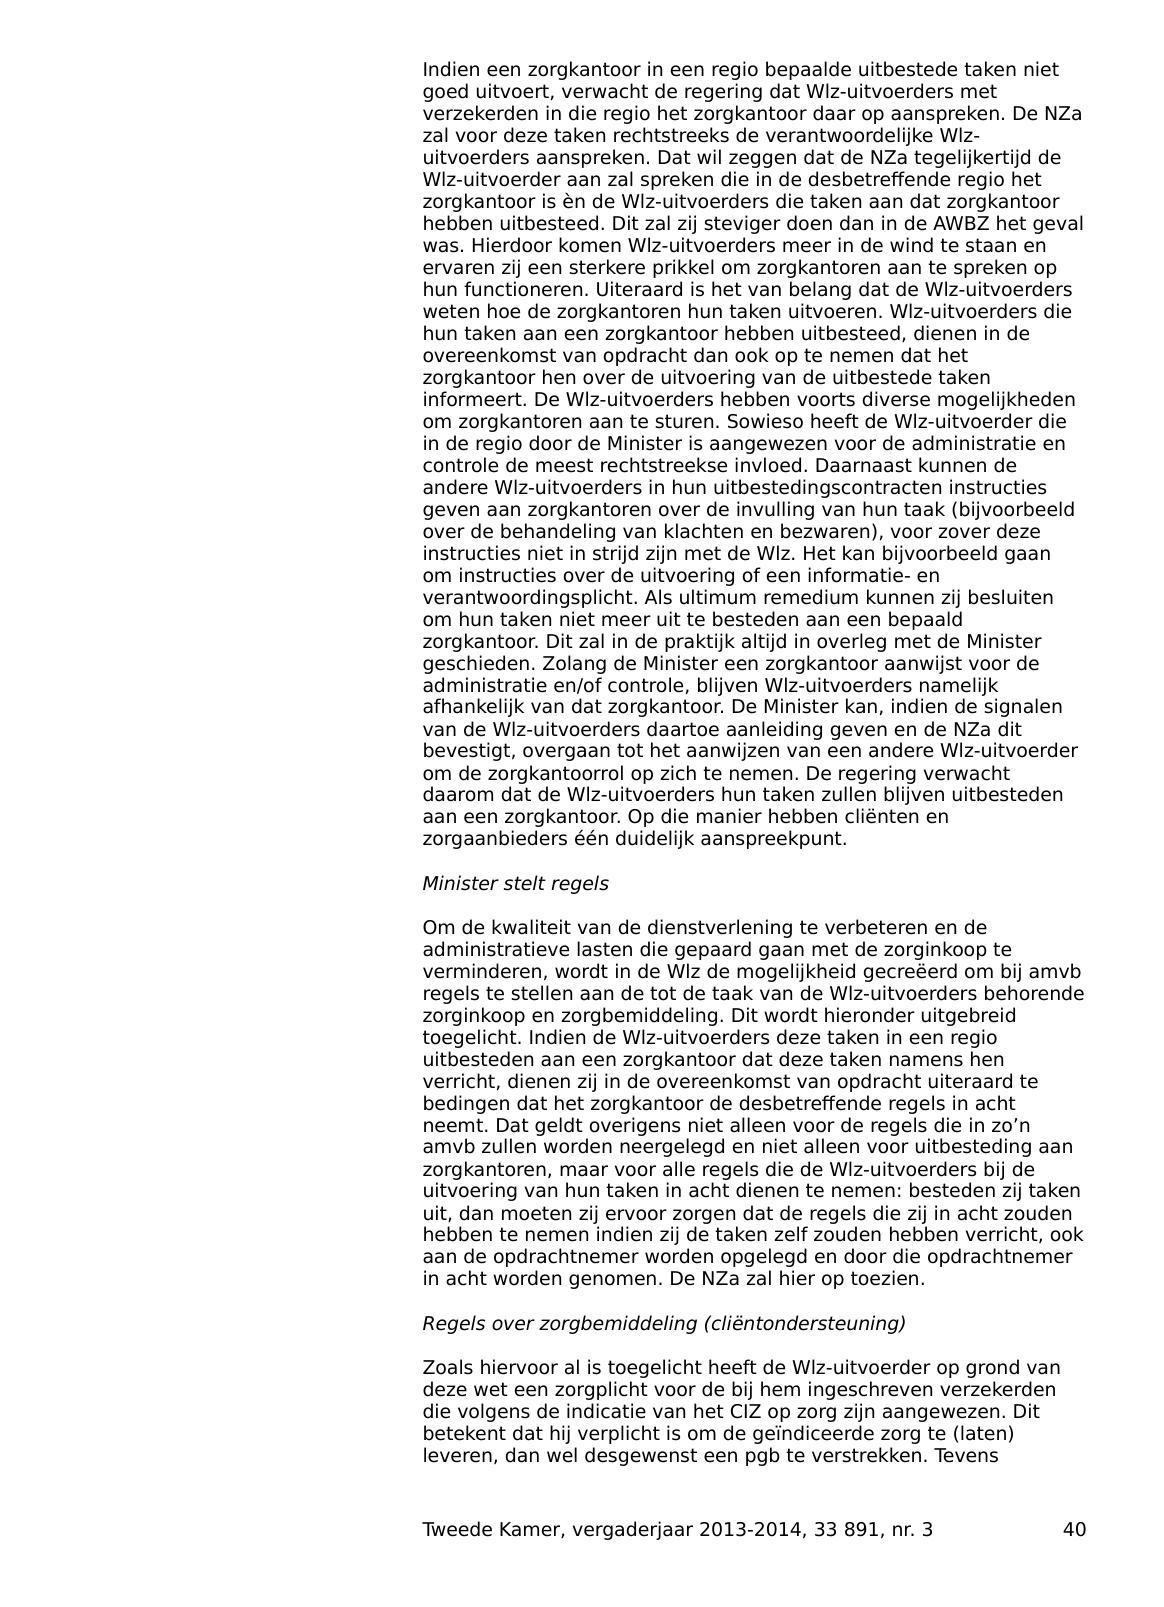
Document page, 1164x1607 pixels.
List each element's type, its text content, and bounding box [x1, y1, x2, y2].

text Om de kwaliteit van de dienstverlening te verbeteren en de administratieve lasten die gepaard gaan met de zorginkoop te verminderen, wordt in de Wlz de mogelijkheid gecreëerd om bij amvb regels te stellen aan de tot de taak van de Wlz-uitvoerders behorende zorginkoop en zorgbemiddeling. Dit wordt hieronder uitgebreid toegelicht. Indien de Wlz-uitvoerders deze taken in een regio uitbesteden aan een zorgkantoor dat deze taken namens hen verricht, dienen zij in de overeenkomst van opdracht uiteraard te bedingen dat het zorgkantoor de desbetreffende regels in acht neemt. Dat geldt overigens niet alleen voor de regels die in zo’n amvb zullen worden neergelegd en niet alleen voor uitbesteding aan zorgkantoren, maar voor alle regels die de Wlz-uitvoerders bij de uitvoering van hun taken in acht dienen te nemen: besteden zij taken uit, dan moeten zij ervoor zorgen dat de regels die zij in acht zouden hebben te nemen indien zij de taken zelf zouden hebben verricht, ook aan de opdrachtnemer worden opgelegd en door die opdrachtnemer in acht worden genomen. De NZa zal hier op toezien. [422, 917, 1087, 1290]
text Indien een zorgkantoor in een regio bepaalde uitbestede taken niet goed uitvoert, verwacht de regering dat Wlz-uitvoerders met verzekerden in die regio het zorgkantoor daar op aanspreken. De NZa zal voor deze taken rechtstreeks de verantwoordelijke Wlz-uitvoerders aanspreken. Dat wil zeggen dat de NZa tegelijkertijd de Wlz-uitvoerder aan zal spreken die in de desbetreffende regio het zorgkantoor is èn de Wlz-uitvoerders die taken aan dat zorgkantoor hebben uitbesteed. Dit zal zij steviger doen dan in de AWBZ het geval was. Hierdoor komen Wlz-uitvoerders meer in de wind te staan en ervaren zij een sterkere prikkel om zorgkantoren aan te spreken op hun functioneren. Uiteraard is het van belang dat de Wlz-uitvoerders weten hoe de zorgkantoren hun taken uitvoeren. Wlz-uitvoerders die hun taken aan een zorgkantoor hebben uitbesteed, dienen in de overeenkomst van opdracht dan ook op te nemen dat het zorgkantoor hen over de uitvoering van de uitbestede taken informeert. De Wlz-uitvoerders hebben voorts diverse mogelijkheden om zorgkantoren aan te sturen. Sowieso heeft de Wlz-uitvoerder die in de regio door de Minister is aangewezen voor de administratie en controle de meest rechtstreekse invloed. Daarnaast kunnen de andere Wlz-uitvoerders in hun uitbestedingscontracten instructies geven aan zorgkantoren over de invulling van hun taak (bijvoorbeeld over de behandeling van klachten en bezwaren), voor zover deze instructies niet in strijd zijn met de Wlz. Het kan bijvoorbeeld gaan om instructies over de uitvoering of een informatie- en verantwoordingsplicht. Als ultimum remedium kunnen zij besluiten om hun taken niet meer uit te besteden aan een bepaald zorgkantoor. Dit zal in de praktijk altijd in overleg met de Minister geschieden. Zolang de Minister een zorgkantoor aanwijst voor de administratie en/of controle, blijven Wlz-uitvoerders namelijk afhankelijk van dat zorgkantoor. De Minister kan, indien de signalen van de Wlz-uitvoerders daartoe aanleiding geven en de NZa dit bevestigt, overgaan tot het aanwijzen van een andere Wlz-uitvoerder om de zorgkantoorrol op zich te nemen. De regering verwacht daarom dat de Wlz-uitvoerders hun taken zullen blijven uitbesteden aan een zorgkantoor. Op die manier hebben cliënten en zorgaanbieders één duidelijk aanspreekpunt. [422, 59, 1087, 850]
subtitle Minister stelt regels [422, 872, 1087, 894]
text Zoals hiervoor al is toegelicht heeft de Wlz-uitvoerder op grond van deze wet een zorgplicht voor de bij hem ingeschreven verzekerden die volgens de indicatie van het CIZ op zorg zijn aangewezen. Dit betekent dat hij verplicht is om de geïndiceerde zorg te (laten) leveren, dan wel desgewenst een pgb te verstrekken. Tevens [422, 1357, 1087, 1467]
subtitle Regels over zorgbemiddeling (cliëntondersteuning) [422, 1312, 1087, 1334]
